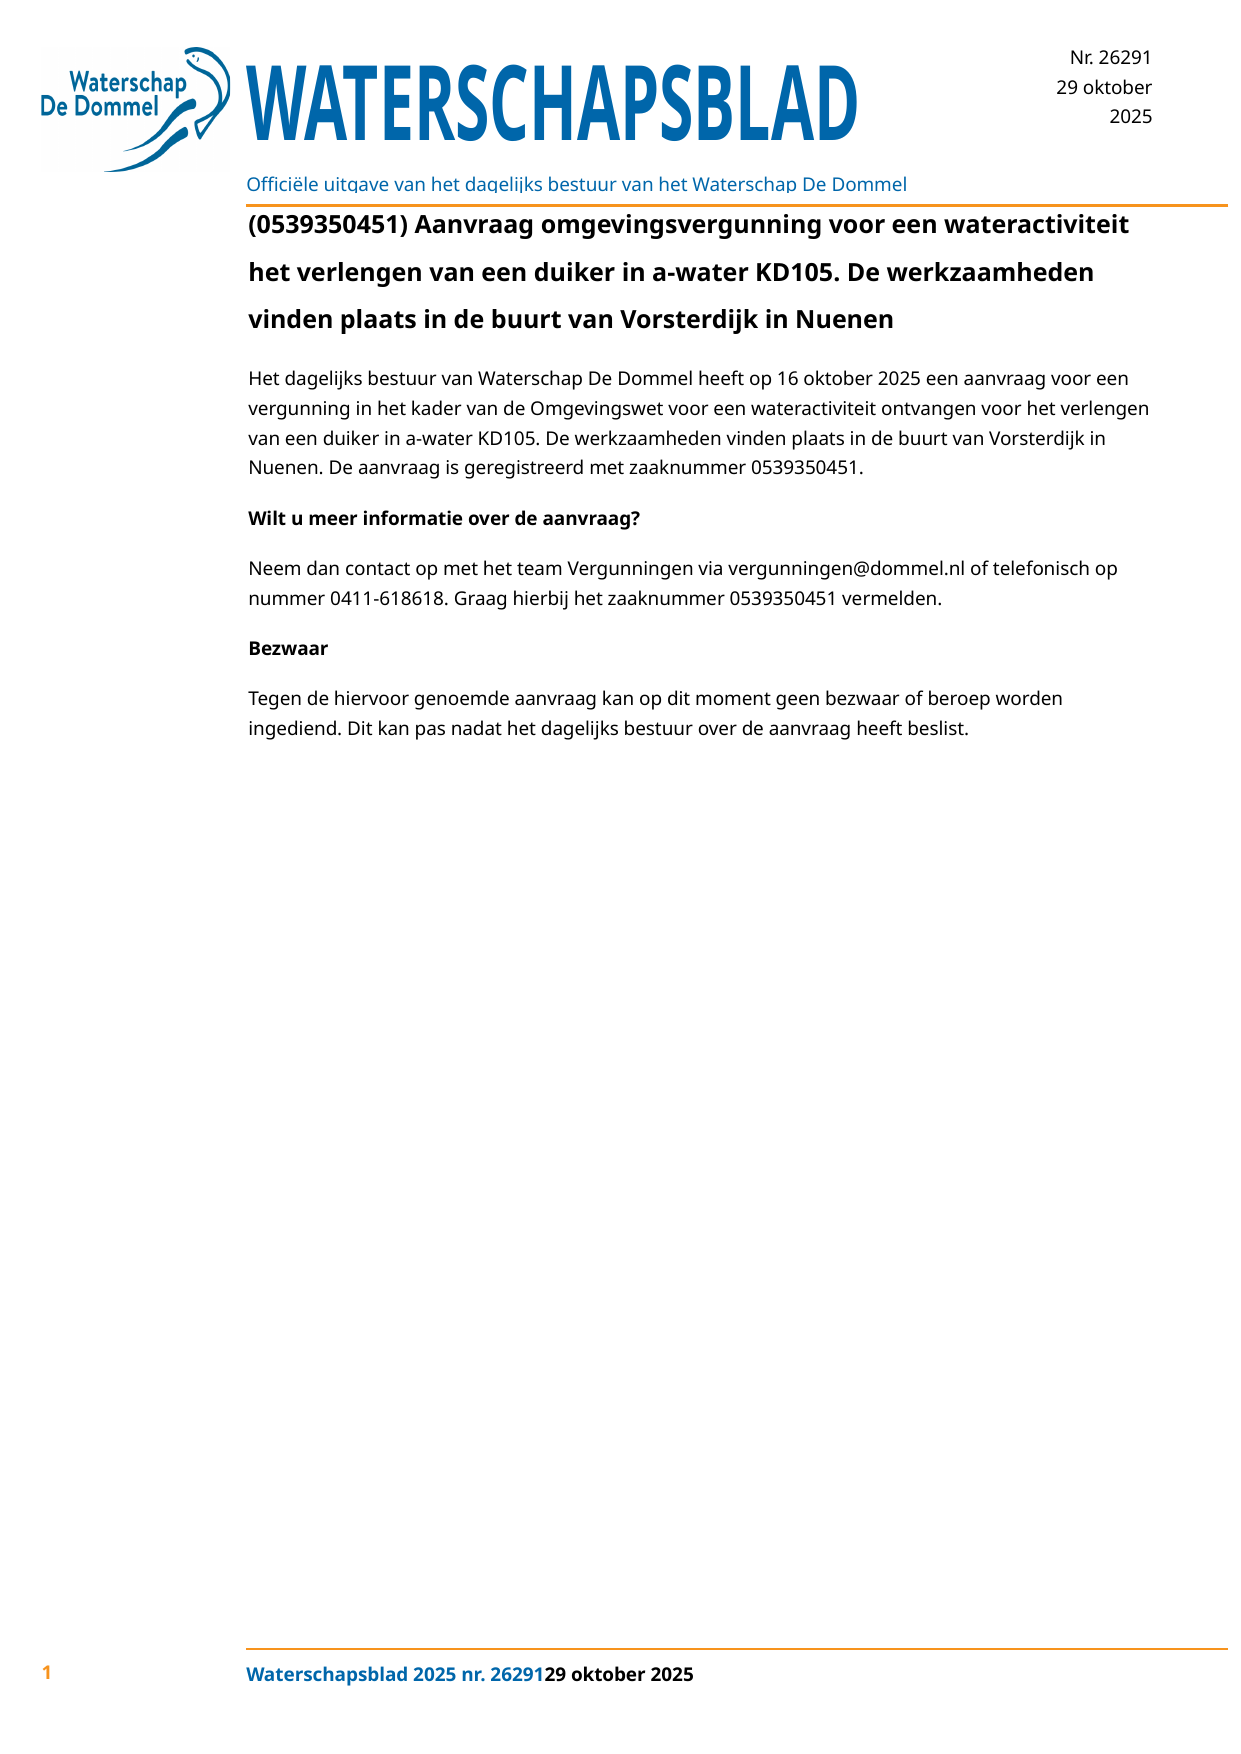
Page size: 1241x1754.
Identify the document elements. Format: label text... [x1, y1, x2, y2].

text Neem dan contact op met het team Vergunningen via vergunningen@dommel.nl of telefonisch op nummer 0411-618618. Graag hierbij het zaaknummer 0539350451 vermelden. [248, 555, 1152, 610]
text Het dagelijks bestuur van Waterschap De Dommel heeft op 16 oktober 2025 een aanvraag voor een vergunning in het kader van de Omgevingswet voor een wateractiviteit ontvangen voor het verlengen van een duiker in a-water KD105. De werkzaamheden vinden plaats in de buurt van Vorsterdijk in Nuenen. De aanvraag is geregistreerd met zaaknummer 0539350451. [248, 366, 1152, 480]
picture [45, 99, 51, 111]
text Bezwaar [248, 635, 1152, 661]
text Wilt u meer informatie over de aanvraag? [248, 505, 1152, 530]
text (0539350451) Aanvraag omgevingsvergunning voor een wateractiviteit het verlengen van een duiker in a-water KD105. De werkzaamheden vinden plaats in de buurt van Vorsterdijk in Nuenen [248, 207, 1152, 336]
picture [204, 47, 231, 76]
picture [41, 47, 231, 172]
picture [198, 118, 210, 131]
text Tegen de hiervoor genoemde aanvraag kan op dit moment geen bezwaar of beroep worden ingediend. Dit kan pas nadat het dagelijks bestuur over de aanvraag heeft beslist. [248, 686, 1152, 741]
